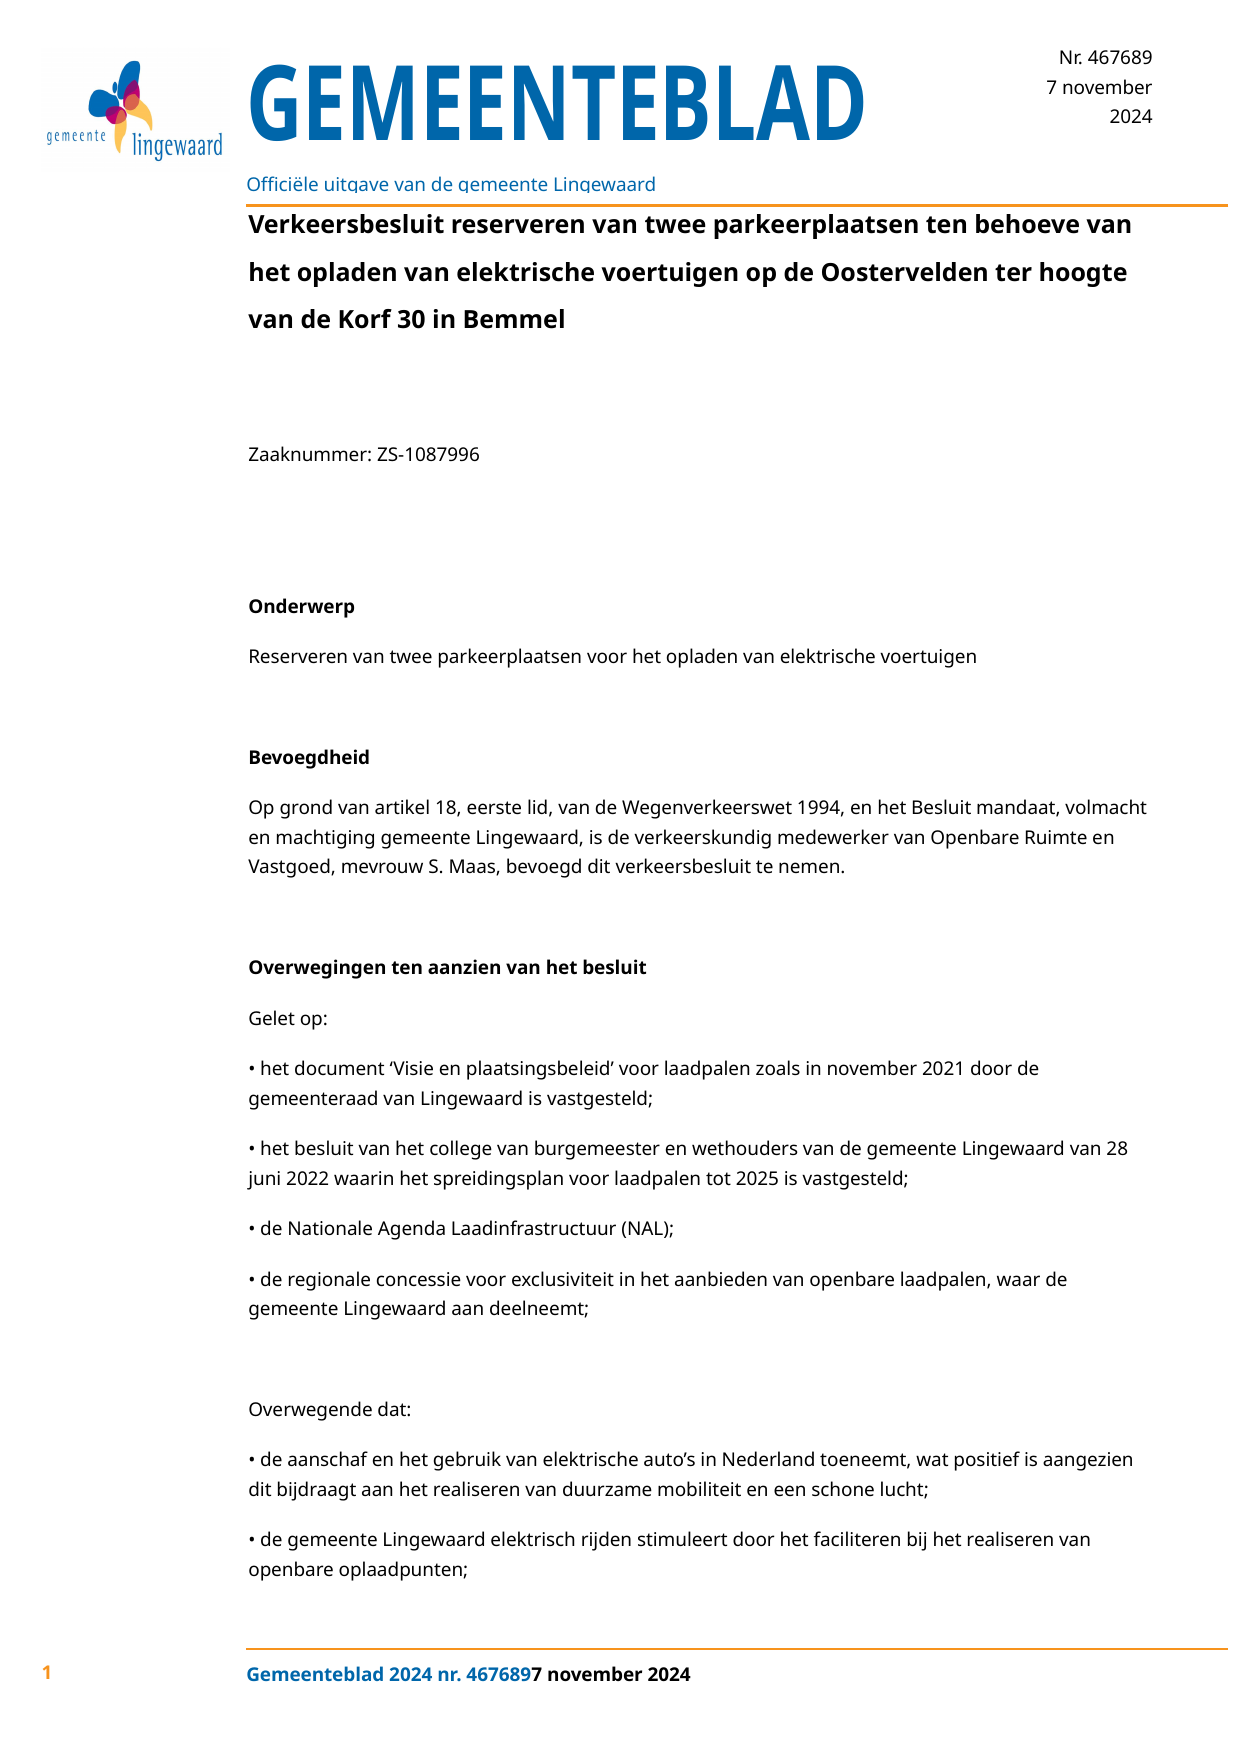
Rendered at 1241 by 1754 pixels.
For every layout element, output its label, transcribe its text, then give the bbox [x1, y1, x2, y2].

text Reserveren van twee parkeerplaatsen voor het opladen van elektrische voertuigen [248, 643, 1152, 669]
text Overwegende dat: [248, 1396, 1152, 1422]
text • het besluit van het college van burgemeester en wethouders van de gemeente Lingewaard van 28 juni 2022 waarin het spreidingsplan voor laadpalen tot 2025 is vastgesteld; [248, 1135, 1152, 1191]
text Verkeersbesluit reserveren van twee parkeerplaatsen ten behoeve van het opladen van elektrische voertuigen op de Oostervelden ter hoogte van de Korf 30 in Bemmel [248, 207, 1152, 336]
text Onderwerp [248, 593, 1152, 619]
text • het document ‘Visie en plaatsingsbeleid’ voor laadpalen zoals in november 2021 door de gemeenteraad van Lingewaard is vastgesteld; [248, 1055, 1152, 1111]
text Zaaknummer: ZS-1087996 [248, 442, 1152, 467]
text • de regionale concessie voor exclusiviteit in het aanbieden van openbare laadpalen, waar de gemeente Lingewaard aan deelneemt; [248, 1266, 1152, 1321]
text • de aanschaf en het gebruik van elektrische auto’s in Nederland toeneemt, wat positief is aangezien dit bijdraagt aan het realiseren van duurzame mobiliteit en een schone lucht; [248, 1447, 1152, 1502]
text • de Nationale Agenda Laadinfrastructuur (NAL); [248, 1215, 1152, 1241]
picture [41, 47, 231, 172]
text Op grond van artikel 18, eerste lid, van de Wegenverkeerswet 1994, en het Besluit mandaat, volmacht en machtiging gemeente Lingewaard, is de verkeerskundig medewerker van Openbare Ruimte en Vastgoed, mevrouw S. Maas, bevoegd dit verkeersbesluit te nemen. [248, 794, 1152, 879]
text • de gemeente Lingewaard elektrisch rijden stimuleert door het faciliteren bij het realiseren van openbare oplaadpunten; [248, 1527, 1152, 1582]
text Overwegingen ten aanzien van het besluit [248, 954, 1152, 980]
text Gelet op: [248, 1005, 1152, 1031]
text Bevoegdheid [248, 744, 1152, 770]
